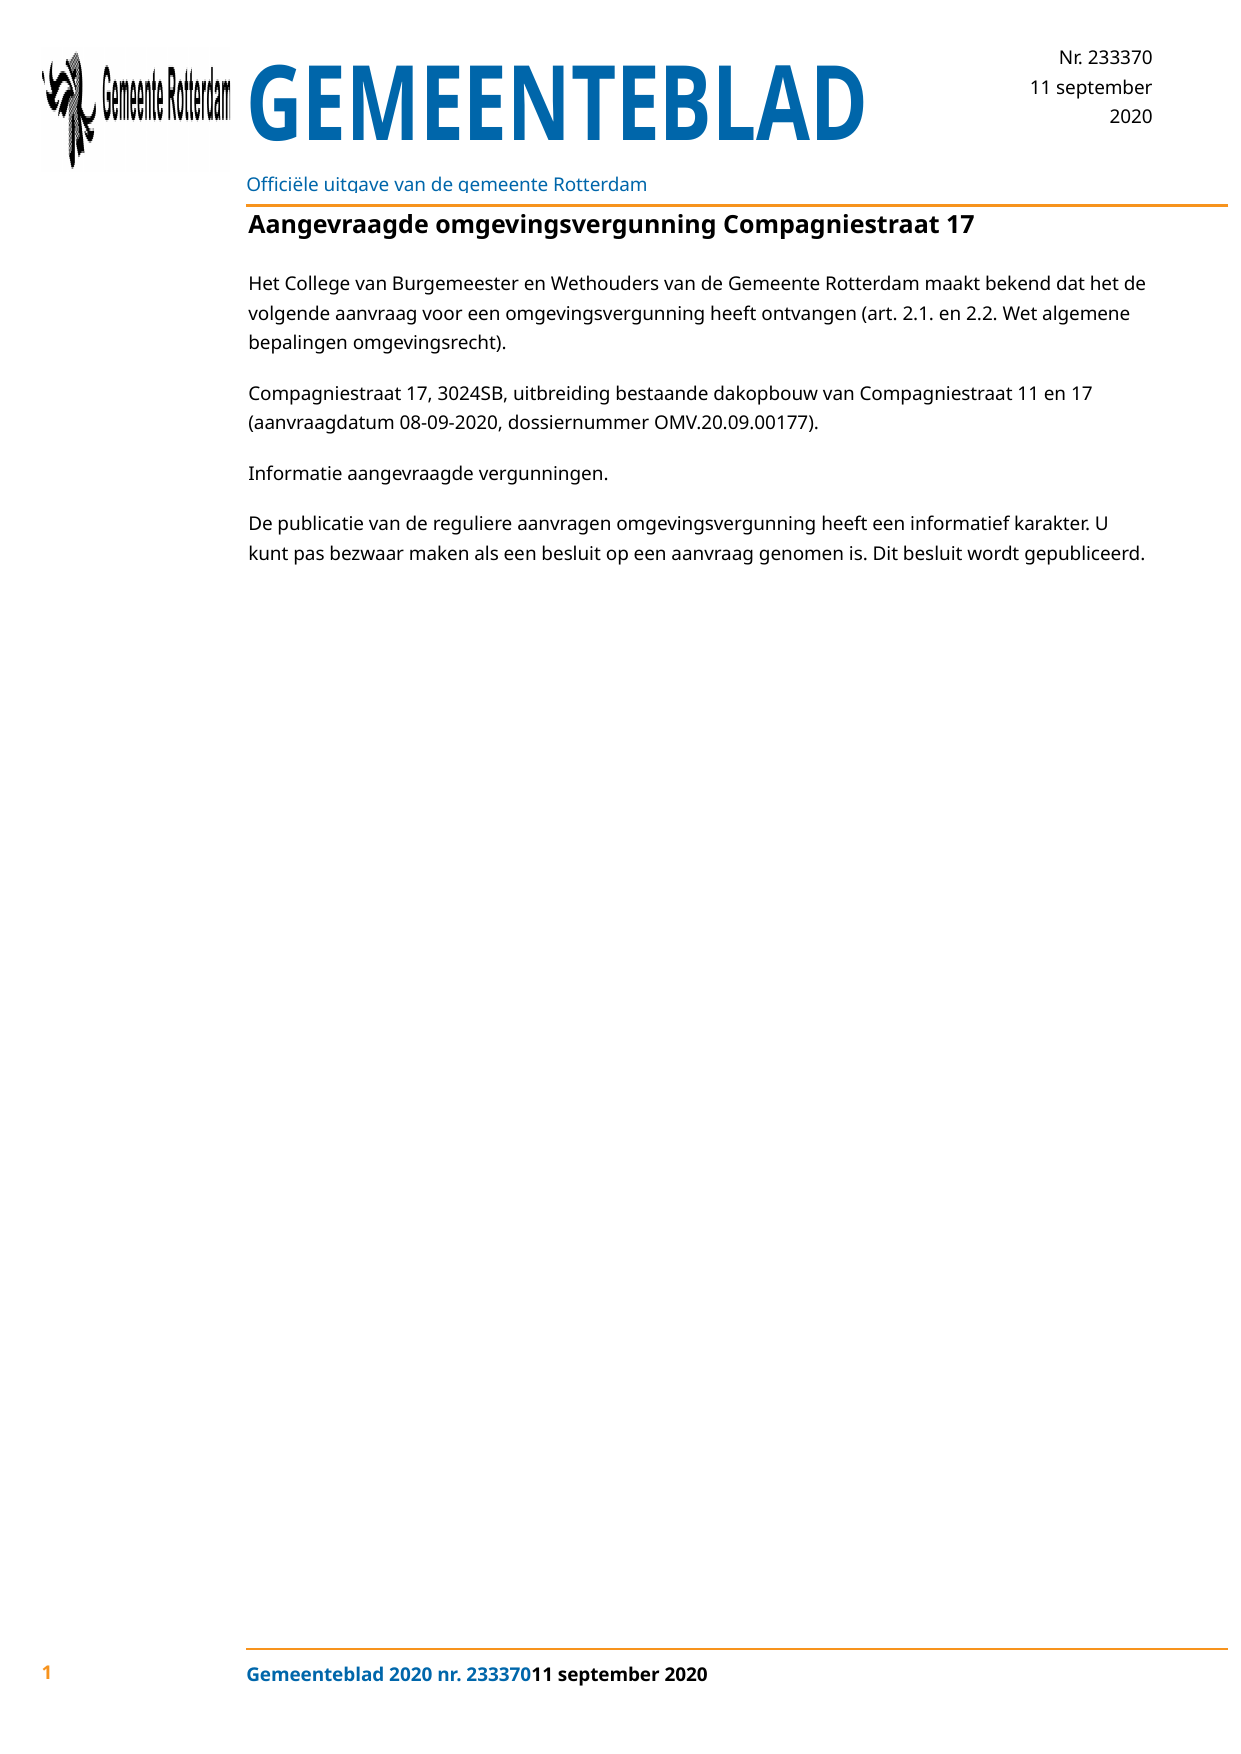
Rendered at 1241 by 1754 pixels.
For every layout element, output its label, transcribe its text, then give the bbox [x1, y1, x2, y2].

text Compagniestraat 17, 3024SB, uitbreiding bestaande dakopbouw van Compagniestraat 11 en 17 (aanvraagdatum 08-09-2020, dossiernummer OMV.20.09.00177). [248, 380, 1152, 435]
text Informatie aangevraagde vergunningen. [248, 460, 1152, 486]
text Het College van Burgemeester en Wethouders van de Gemeente Rotterdam maakt bekend dat het de volgende aanvraag voor een omgevingsvergunning heeft ontvangen (art. 2.1. en 2.2. Wet algemene bepalingen omgevingsrecht). [248, 270, 1152, 355]
text Aangevraagde omgevingsvergunning Compagniestraat 17 [248, 207, 1152, 241]
text De publicatie van de reguliere aanvragen omgevingsvergunning heeft een informatief karakter. U kunt pas bezwaar maken als een besluit op een aanvraag genomen is. Dit besluit wordt gepubliceerd. [248, 510, 1152, 566]
picture [41, 47, 231, 172]
